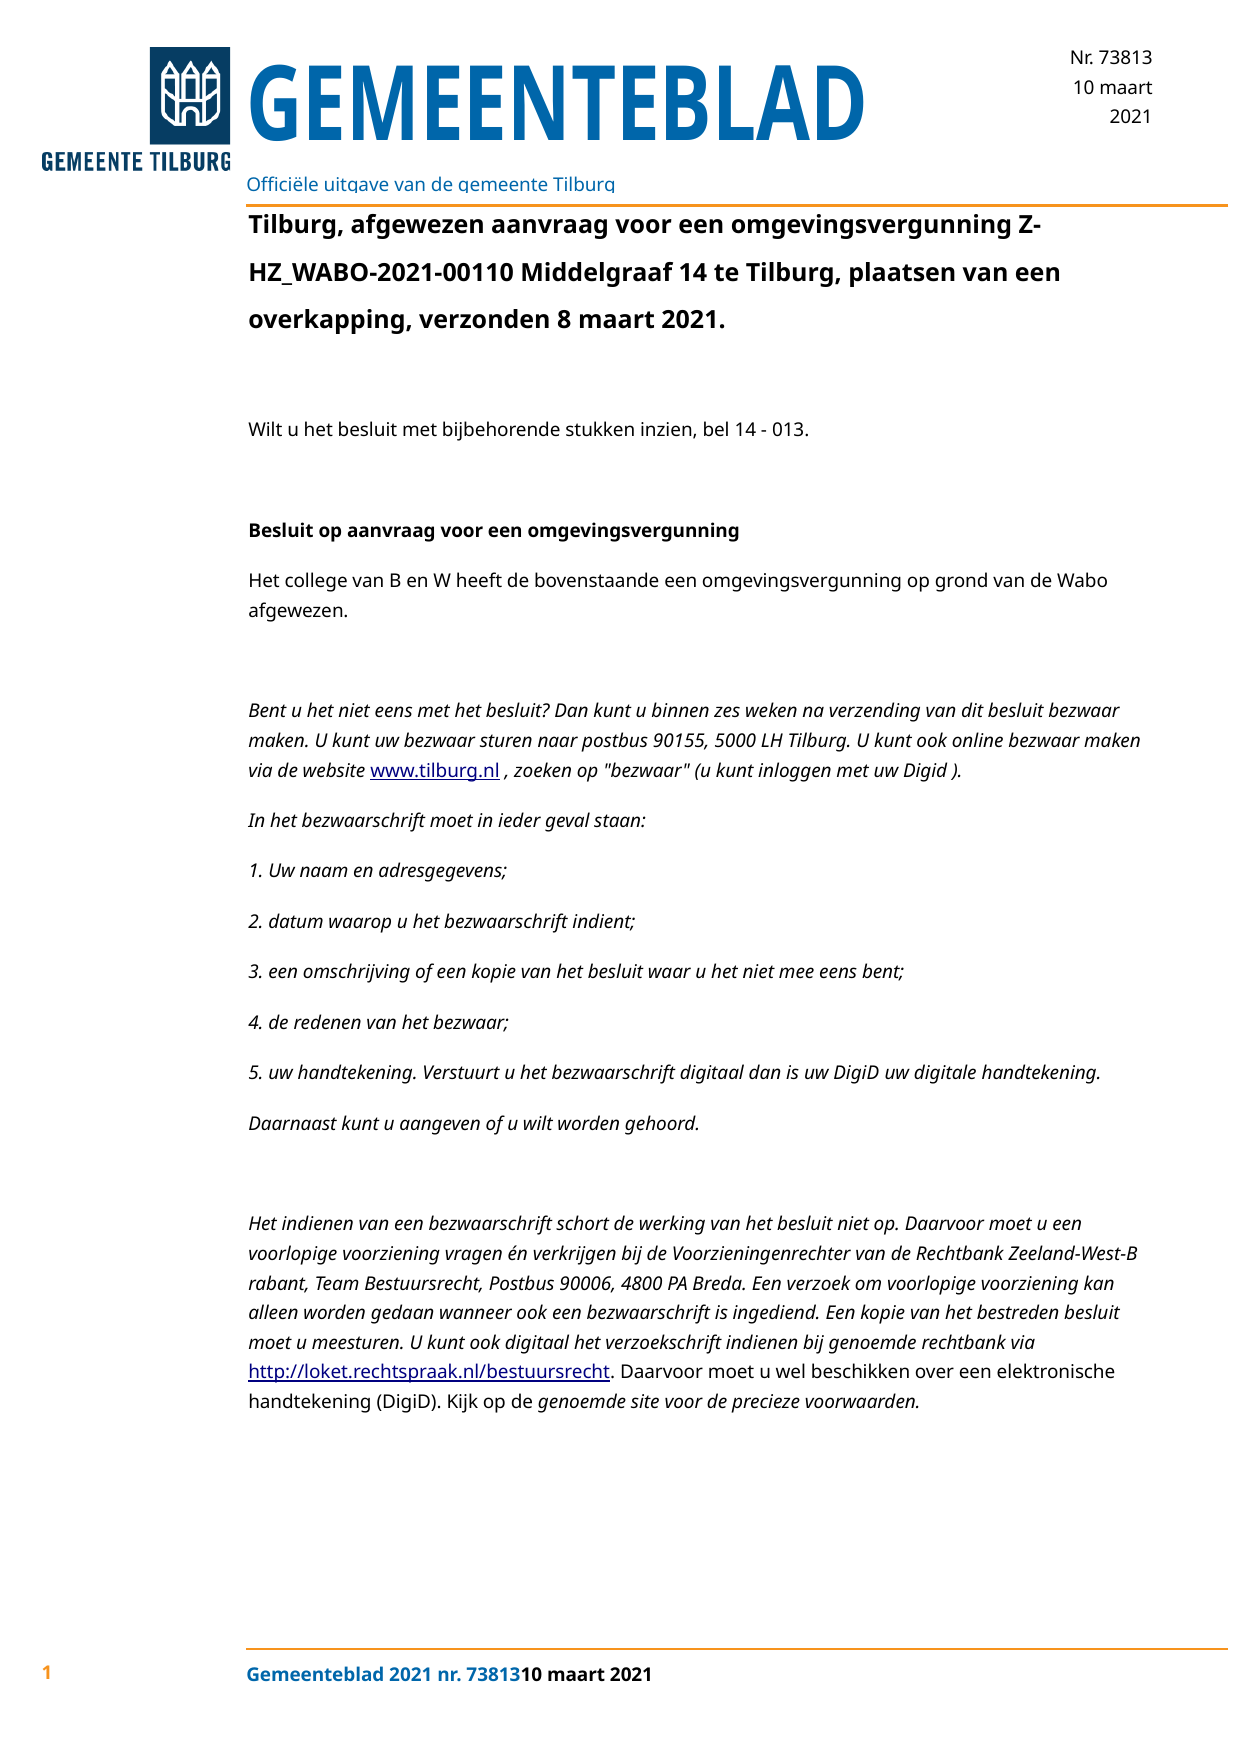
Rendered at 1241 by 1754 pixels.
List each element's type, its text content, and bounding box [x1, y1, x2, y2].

text In het bezwaarschrift moet in ieder geval staan: [248, 807, 1152, 833]
text 4. de redenen van het bezwaar; [248, 1009, 1152, 1034]
text Tilburg, afgewezen aanvraag voor een omgevingsvergunning Z-HZ_WABO-2021-00110 Middelgraaf 14 te Tilburg, plaatsen van een overkapping, verzonden 8 maart 2021. [248, 207, 1152, 336]
text 5. uw handtekening. Verstuurt u het bezwaarschrift digitaal dan is uw DigiD uw digitale handtekening. [248, 1059, 1152, 1085]
text 3. een omschrijving of een kopie van het besluit waar u het niet mee eens bent; [248, 958, 1152, 984]
picture [41, 47, 231, 172]
text Het college van B en W heeft de bovenstaande een omgevingsvergunning op grond van de Wabo afgewezen. [248, 567, 1152, 622]
text Besluit op aanvraag voor een omgevingsvergunning [248, 517, 1152, 542]
text Bent u het niet eens met het besluit? Dan kunt u binnen zes weken na verzending van dit besluit bezwaar maken. U kunt uw bezwaar sturen naar postbus 90155, 5000 LH Tilburg. U kunt ook online bezwaar maken via de website www.tilburg.nl , zoeken op "bezwaar" (u kunt inloggen met uw Digid ). [248, 698, 1152, 782]
text Wilt u het besluit met bijbehorende stukken inzien, bel 14 - 013. [248, 416, 1152, 442]
text 2. datum waarop u het bezwaarschrift indient; [248, 908, 1152, 934]
text 1. Uw naam en adresgegevens; [248, 858, 1152, 883]
text Het indienen van een bezwaarschrift schort de werking van het besluit niet op. Daarvoor moet u een voorlopige voorziening vragen én verkrijgen bij de Voorzieningenrechter van de Rechtbank Zeeland-West-B rabant, Team Bestuursrecht, Postbus 90006, 4800 PA Breda. Een verzoek om voorlopige voorziening kan alleen worden gedaan wanneer ook een bezwaarschrift is ingediend. Een kopie van het bestreden besluit moet u meesturen. U kunt ook digitaal het verzoekschrift indienen bij genoemde rechtbank via http://loket.rechtspraak.nl/bestuursrecht. Daarvoor moet u wel beschikken over een elektronische handtekening (DigiD). Kijk op de genoemde site voor de precieze voorwaarden. [248, 1211, 1152, 1414]
text Daarnaast kunt u aangeven of u wilt worden gehoord. [248, 1110, 1152, 1135]
